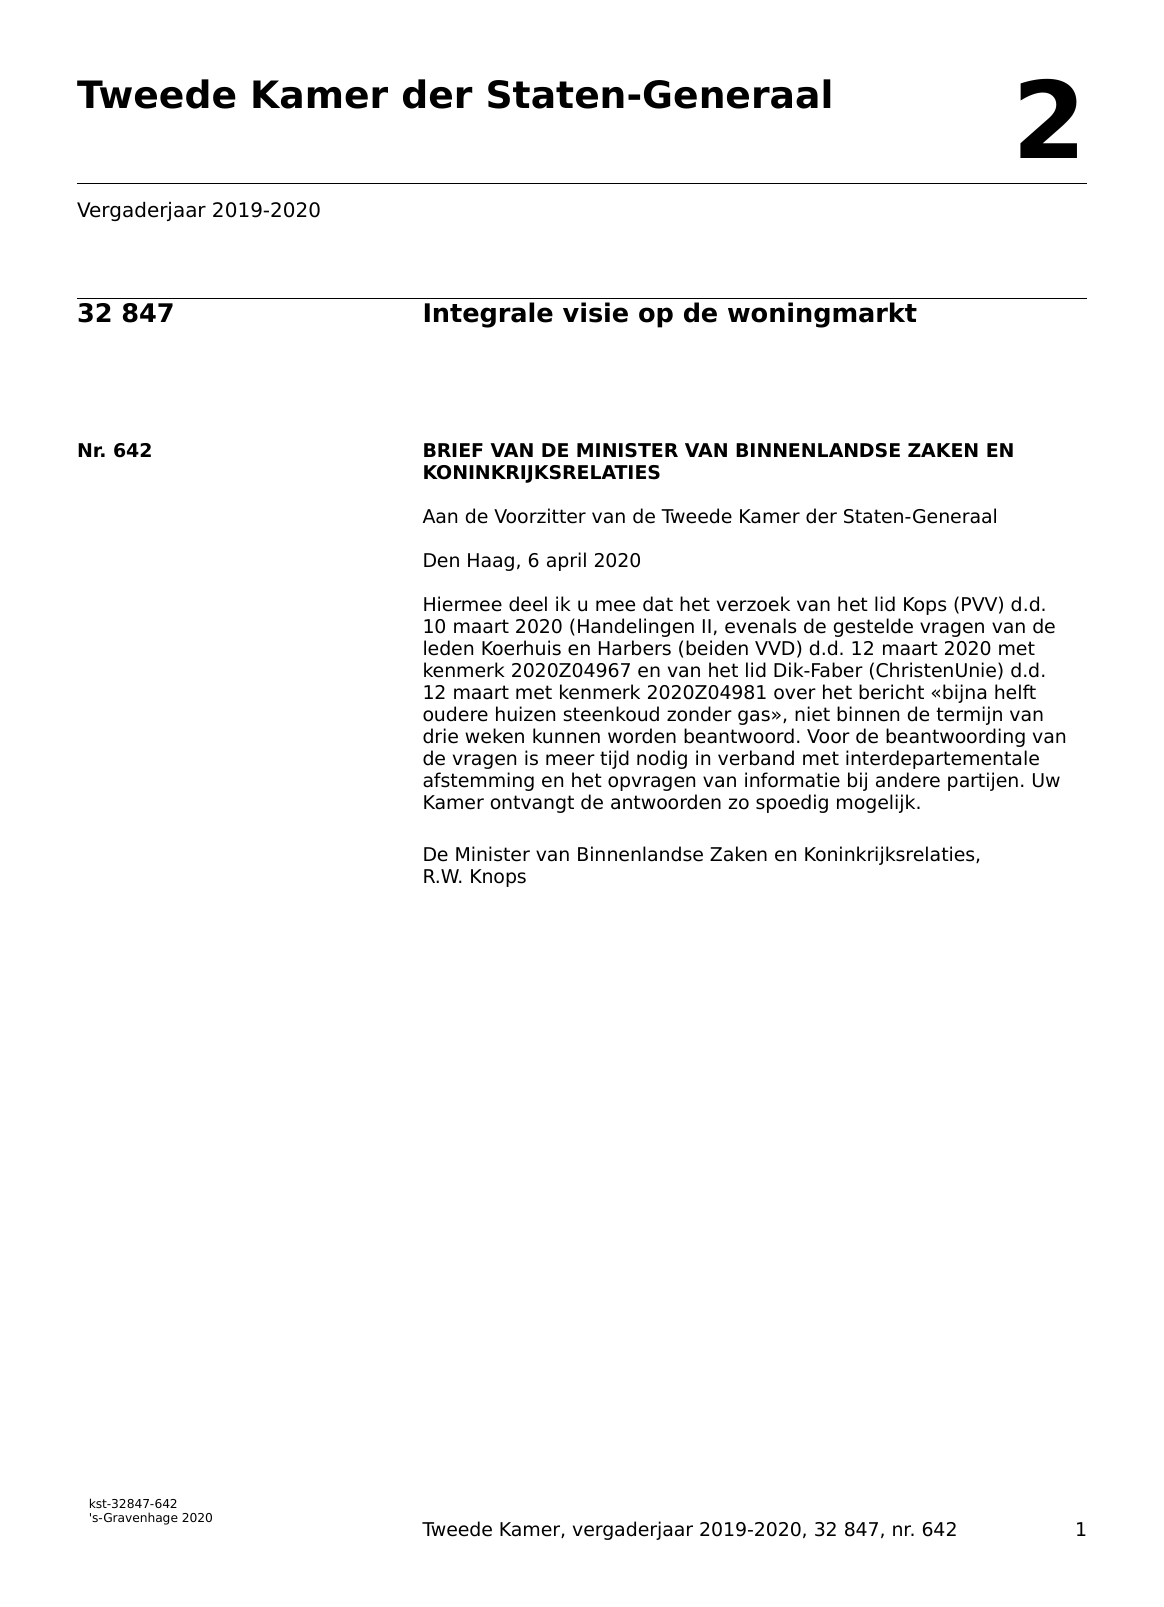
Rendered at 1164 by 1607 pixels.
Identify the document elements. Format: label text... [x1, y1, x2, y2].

subtitle Nr. 642 BRIEF VAN DE MINISTER VAN BINNENLANDSE ZAKEN EN KONINKRIJKSRELATIES [77, 440, 1087, 484]
text De Minister van Binnenlandse Zaken en Koninkrijksrelaties, R.W. Knops [422, 844, 1087, 888]
text Aan de Voorzitter van de Tweede Kamer der Staten-Generaal [422, 506, 1087, 528]
text kst-32847-642 [88, 1497, 323, 1511]
text Den Haag, 6 april 2020 [422, 550, 1087, 572]
text 's-Gravenhage 2020 [88, 1511, 323, 1525]
text Hiermee deel ik u mee dat het verzoek van het lid Kops (PVV) d.d. 10 maart 2020 (Handelingen II, evenals de gestelde vragen van de leden Koerhuis en Harbers (beiden VVD) d.d. 12 maart 2020 met kenmerk 2020Z04967 en van het lid Dik-Faber (ChristenUnie) d.d. 12 maart met kenmerk 2020Z04981 over het bericht «bijna helft oudere huizen steenkoud zonder gas», niet binnen de termijn van drie weken kunnen worden beantwoord. Voor de beantwoording van de vragen is meer tijd nodig in verband met interdepartementale afstemming en het opvragen van informatie bij andere partijen. Uw Kamer ontvangt de antwoorden zo spoedig mogelijk. [422, 594, 1087, 814]
table_cell Vergaderjaar 2019-2020 [77, 184, 1087, 298]
table_header Tweede Kamer der Staten-Generaal [77, 59, 886, 183]
subtitle 32 847 Integrale visie op de woningmarkt [77, 299, 1087, 329]
table_header 2 [886, 59, 1087, 183]
